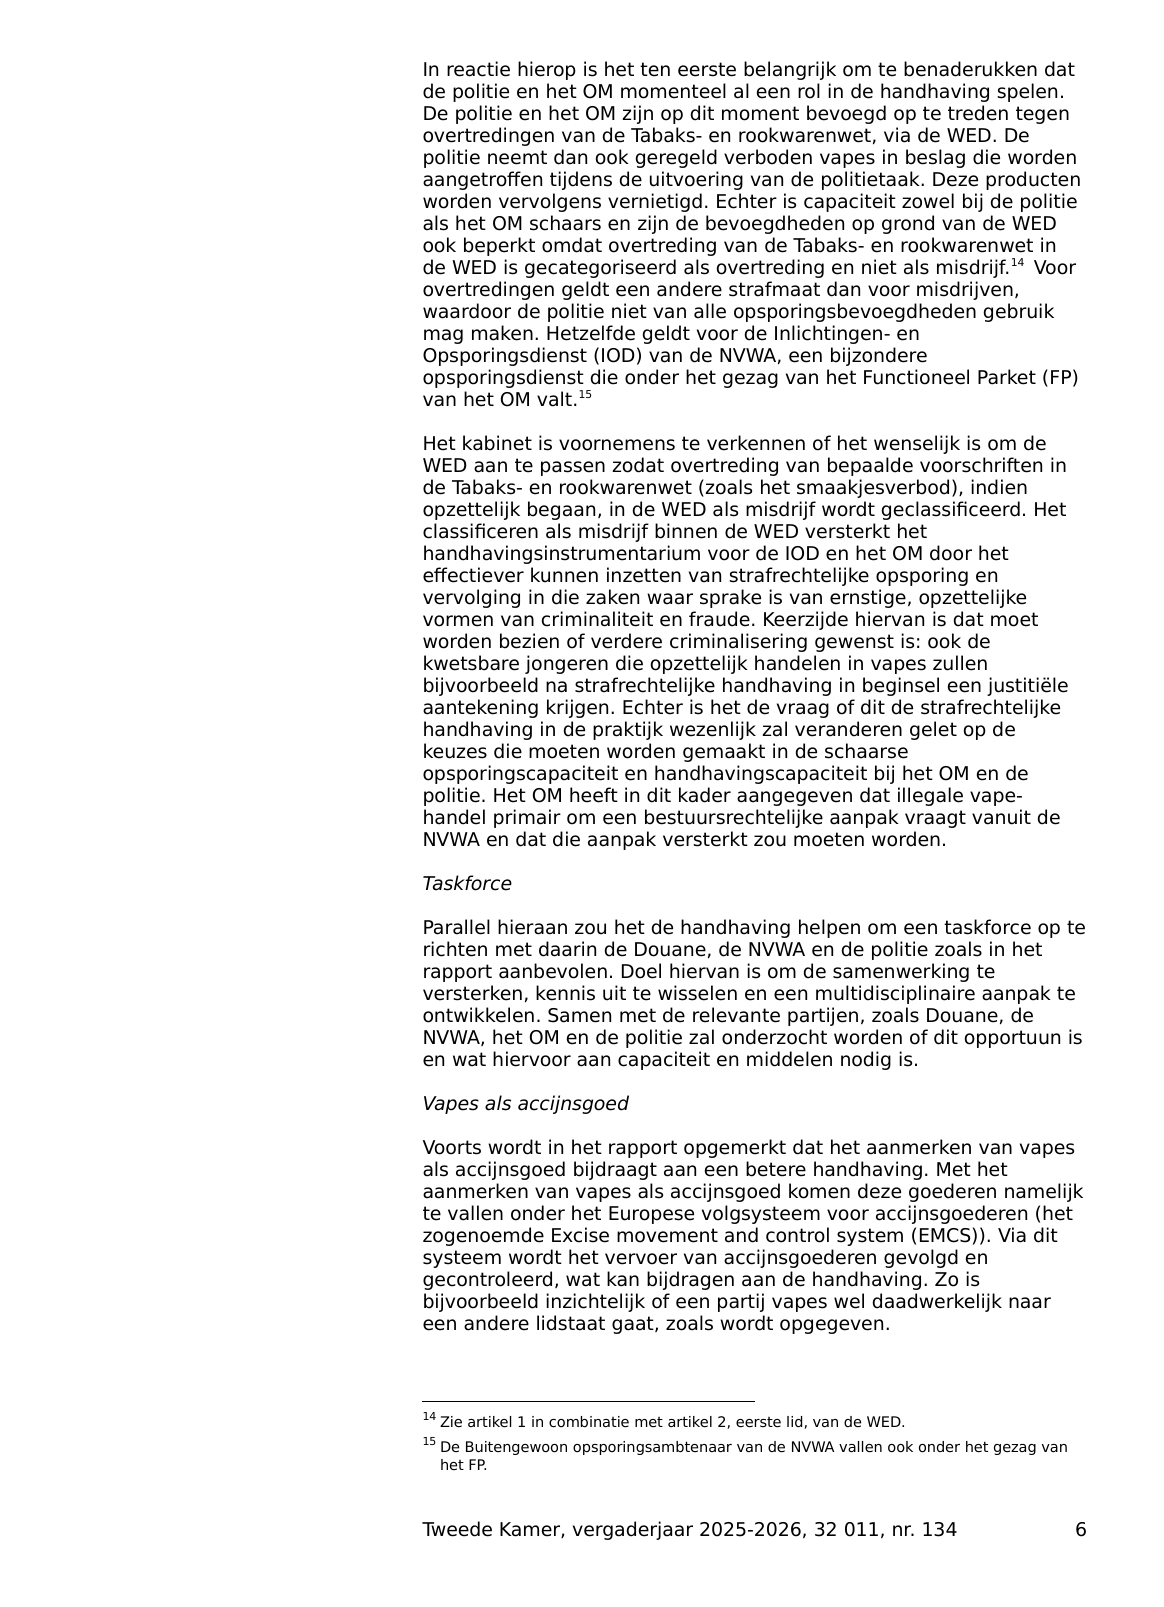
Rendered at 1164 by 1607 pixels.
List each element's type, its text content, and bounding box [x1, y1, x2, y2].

text De Buitengewoon opsporingsambtenaar van de NVWA vallen ook onder het gezag van het FP. [422, 1435, 1087, 1474]
subtitle Vapes als accijnsgoed [422, 1093, 1087, 1115]
text Parallel hieraan zou het de handhaving helpen om een taskforce op te richten met daarin de Douane, de NVWA en de politie zoals in het rapport aanbevolen. Doel hiervan is om de samenwerking te versterken, kennis uit te wisselen en een multidisciplinaire aanpak te ontwikkelen. Samen met de relevante partijen, zoals Douane, de NVWA, het OM en de politie zal onderzocht worden of dit opportuun is en wat hiervoor aan capaciteit en middelen nodig is. [422, 917, 1087, 1071]
text Zie artikel 1 in combinatie met artikel 2, eerste lid, van de WED. [422, 1410, 1087, 1432]
text In reactie hierop is het ten eerste belangrijk om te benaderukken dat de politie en het OM momenteel al een rol in de handhaving spelen. De politie en het OM zijn op dit moment bevoegd op te treden tegen overtredingen van de Tabaks- en rookwarenwet, via de WED. De politie neemt dan ook geregeld verboden vapes in beslag die worden aangetroffen tijdens de uitvoering van de politietaak. Deze producten worden vervolgens vernietigd. Echter is capaciteit zowel bij de politie als het OM schaars en zijn de bevoegdheden op grond van de WED ook beperkt omdat overtreding van de Tabaks- en rookwarenwet in de WED is gecategoriseerd als overtreding en niet als misdrijf. Voor overtredingen geldt een andere strafmaat dan voor misdrijven, waardoor de politie niet van alle opsporingsbevoegdheden gebruik mag maken. Hetzelfde geldt voor de Inlichtingen- en Opsporingsdienst (IOD) van de NVWA, een bijzondere opsporingsdienst die onder het gezag van het Functioneel Parket (FP) van het OM valt. [422, 59, 1087, 411]
subtitle Taskforce [422, 873, 1087, 895]
text Voorts wordt in het rapport opgemerkt dat het aanmerken van vapes als accijnsgoed bijdraagt aan een betere handhaving. Met het aanmerken van vapes als accijnsgoed komen deze goederen namelijk te vallen onder het Europese volgsysteem voor accijnsgoederen (het zogenoemde Excise movement and control system (EMCS)). Via dit systeem wordt het vervoer van accijnsgoederen gevolgd en gecontroleerd, wat kan bijdragen aan de handhaving. Zo is bijvoorbeeld inzichtelijk of een partij vapes wel daadwerkelijk naar een andere lidstaat gaat, zoals wordt opgegeven. [422, 1137, 1087, 1335]
text Het kabinet is voornemens te verkennen of het wenselijk is om de WED aan te passen zodat overtreding van bepaalde voorschriften in de Tabaks- en rookwarenwet (zoals het smaakjesverbod), indien opzettelijk begaan, in de WED als misdrijf wordt geclassificeerd. Het classificeren als misdrijf binnen de WED versterkt het handhavingsinstrumentarium voor de IOD en het OM door het effectiever kunnen inzetten van strafrechtelijke opsporing en vervolging in die zaken waar sprake is van ernstige, opzettelijke vormen van criminaliteit en fraude. Keerzijde hiervan is dat moet worden bezien of verdere criminalisering gewenst is: ook de kwetsbare jongeren die opzettelijk handelen in vapes zullen bijvoorbeeld na strafrechtelijke handhaving in beginsel een justitiële aantekening krijgen. Echter is het de vraag of dit de strafrechtelijke handhaving in de praktijk wezenlijk zal veranderen gelet op de keuzes die moeten worden gemaakt in de schaarse opsporingscapaciteit en handhavingscapaciteit bij het OM en de politie. Het OM heeft in dit kader aangegeven dat illegale vape-handel primair om een bestuursrechtelijke aanpak vraagt vanuit de NVWA en dat die aanpak versterkt zou moeten worden. [422, 433, 1087, 851]
